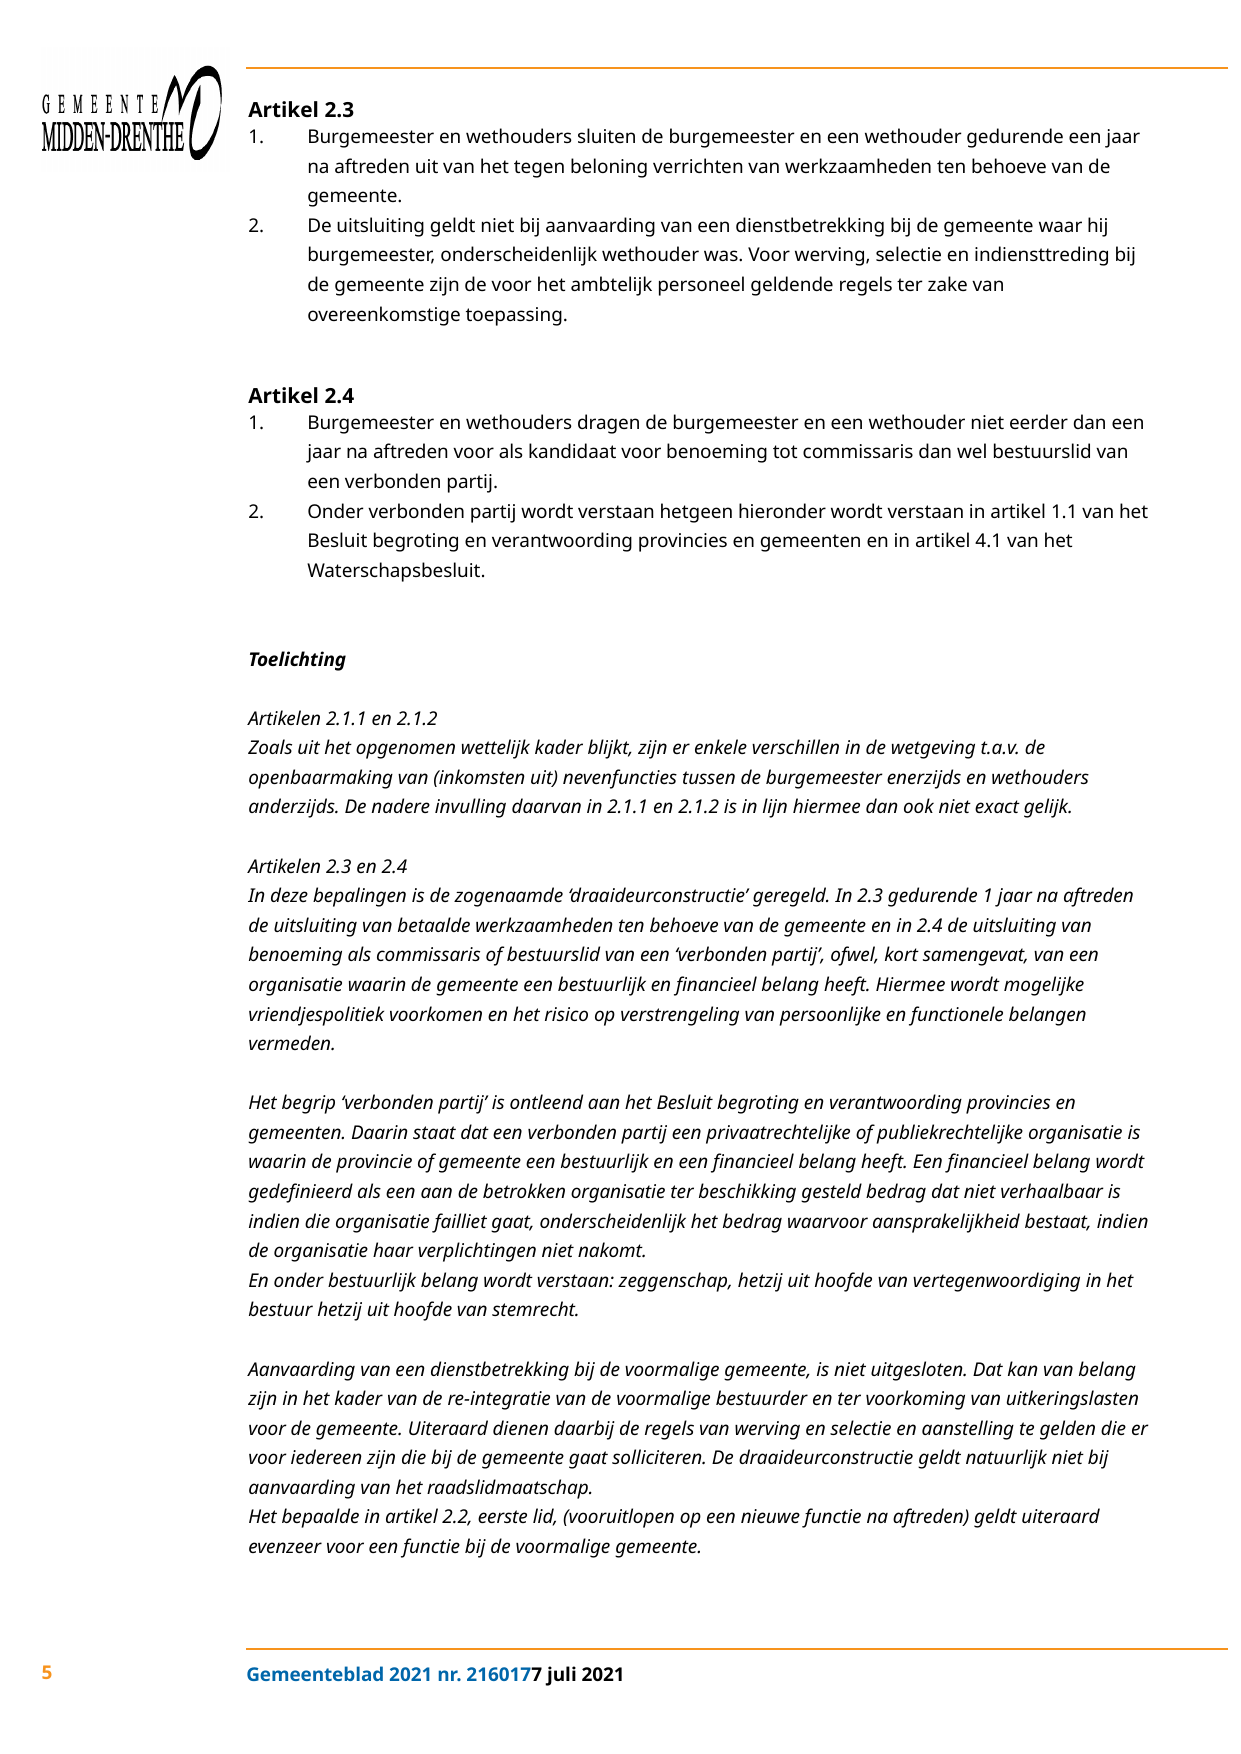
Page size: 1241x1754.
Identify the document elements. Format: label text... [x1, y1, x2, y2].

list Onder verbonden partij wordt verstaan hetgeen hieronder wordt verstaan in artikel 1.1 van het Besluit begroting en verantwoording provincies en gemeenten en in artikel 4.1 van het Waterschapsbesluit. [248, 498, 1152, 583]
text Artikelen 2.1.1 en 2.1.2 [248, 705, 1152, 731]
text Toelichting [248, 646, 1152, 672]
list Burgemeester en wethouders sluiten de burgemeester en een wethouder gedurende een jaar na aftreden uit van het tegen beloning verrichten van werkzaamheden ten behoeve van de gemeente. [248, 123, 1152, 208]
text Artikelen 2.3 en 2.4 [248, 853, 1152, 879]
text Het begrip ‘verbonden partij’ is ontleend aan het Besluit begroting en verantwoording provincies en gemeenten. Daarin staat dat een verbonden partij een privaatrechtelijke of publiekrechtelijke organisatie is waarin de provincie of gemeente een bestuurlijk en een financieel belang heeft. Een financieel belang wordt gedefinieerd als een aan de betrokken organisatie ter beschikking gesteld bedrag dat niet verhaalbaar is indien die organisatie failliet gaat, onderscheidenlijk het bedrag waarvoor aansprakelijkheid bestaat, indien de organisatie haar verplichtingen niet nakomt. [248, 1089, 1152, 1263]
text Artikel 2.3 [248, 95, 1152, 123]
text Aanvaarding van een dienstbetrekking bij de voormalige gemeente, is niet uitgesloten. Dat kan van belang zijn in het kader van de re-integratie van de voormalige bestuurder en ter voorkoming van uitkeringslasten voor de gemeente. Uiteraard dienen daarbij de regels van werving en selectie en aanstelling te gelden die er voor iedereen zijn die bij de gemeente gaat solliciteren. De draaideurconstructie geldt natuurlijk niet bij aanvaarding van het raadslidmaatschap. [248, 1356, 1152, 1500]
list De uitsluiting geldt niet bij aanvaarding van een dienstbetrekking bij de gemeente waar hij burgemeester, onderscheidenlijk wethouder was. Voor werving, selectie en indiensttreding bij de gemeente zijn de voor het ambtelijk personeel geldende regels ter zake van overeenkomstige toepassing. [248, 212, 1152, 326]
text In deze bepalingen is de zogenaamde ‘draaideurconstructie’ geregeld. In 2.3 gedurende 1 jaar na aftreden de uitsluiting van betaalde werkzaamheden ten behoeve van de gemeente en in 2.4 de uitsluiting van benoeming als commissaris of bestuurslid van een ‘verbonden partij’, ofwel, kort samengevat, van een organisatie waarin de gemeente een bestuurlijk en financieel belang heeft. Hiermee wordt mogelijke vriendjespolitiek voorkomen en het risico op verstrengeling van persoonlijke en functionele belangen vermeden. [248, 882, 1152, 1056]
text Het bepaalde in artikel 2.2, eerste lid, (vooruitlopen op een nieuwe functie na aftreden) geldt uiteraard evenzeer voor een functie bij de voormalige gemeente. [248, 1504, 1152, 1559]
text Artikel 2.4 [248, 381, 1152, 409]
text Zoals uit het opgenomen wettelijk kader blijkt, zijn er enkele verschillen in de wetgeving t.a.v. de openbaarmaking van (inkomsten uit) nevenfuncties tussen de burgemeester enerzijds en wethouders anderzijds. De nadere invulling daarvan in 2.1.1 en 2.1.2 is in lijn hiermee dan ook niet exact gelijk. [248, 734, 1152, 819]
list Burgemeester en wethouders dragen de burgemeester en een wethouder niet eerder dan een jaar na aftreden voor als kandidaat voor benoeming tot commissaris dan wel bestuurslid van een verbonden partij. [248, 409, 1152, 494]
text En onder bestuurlijk belang wordt verstaan: zeggenschap, hetzij uit hoofde van vertegenwoordiging in het bestuur hetzij uit hoofde van stemrecht. [248, 1267, 1152, 1322]
picture [41, 47, 231, 172]
